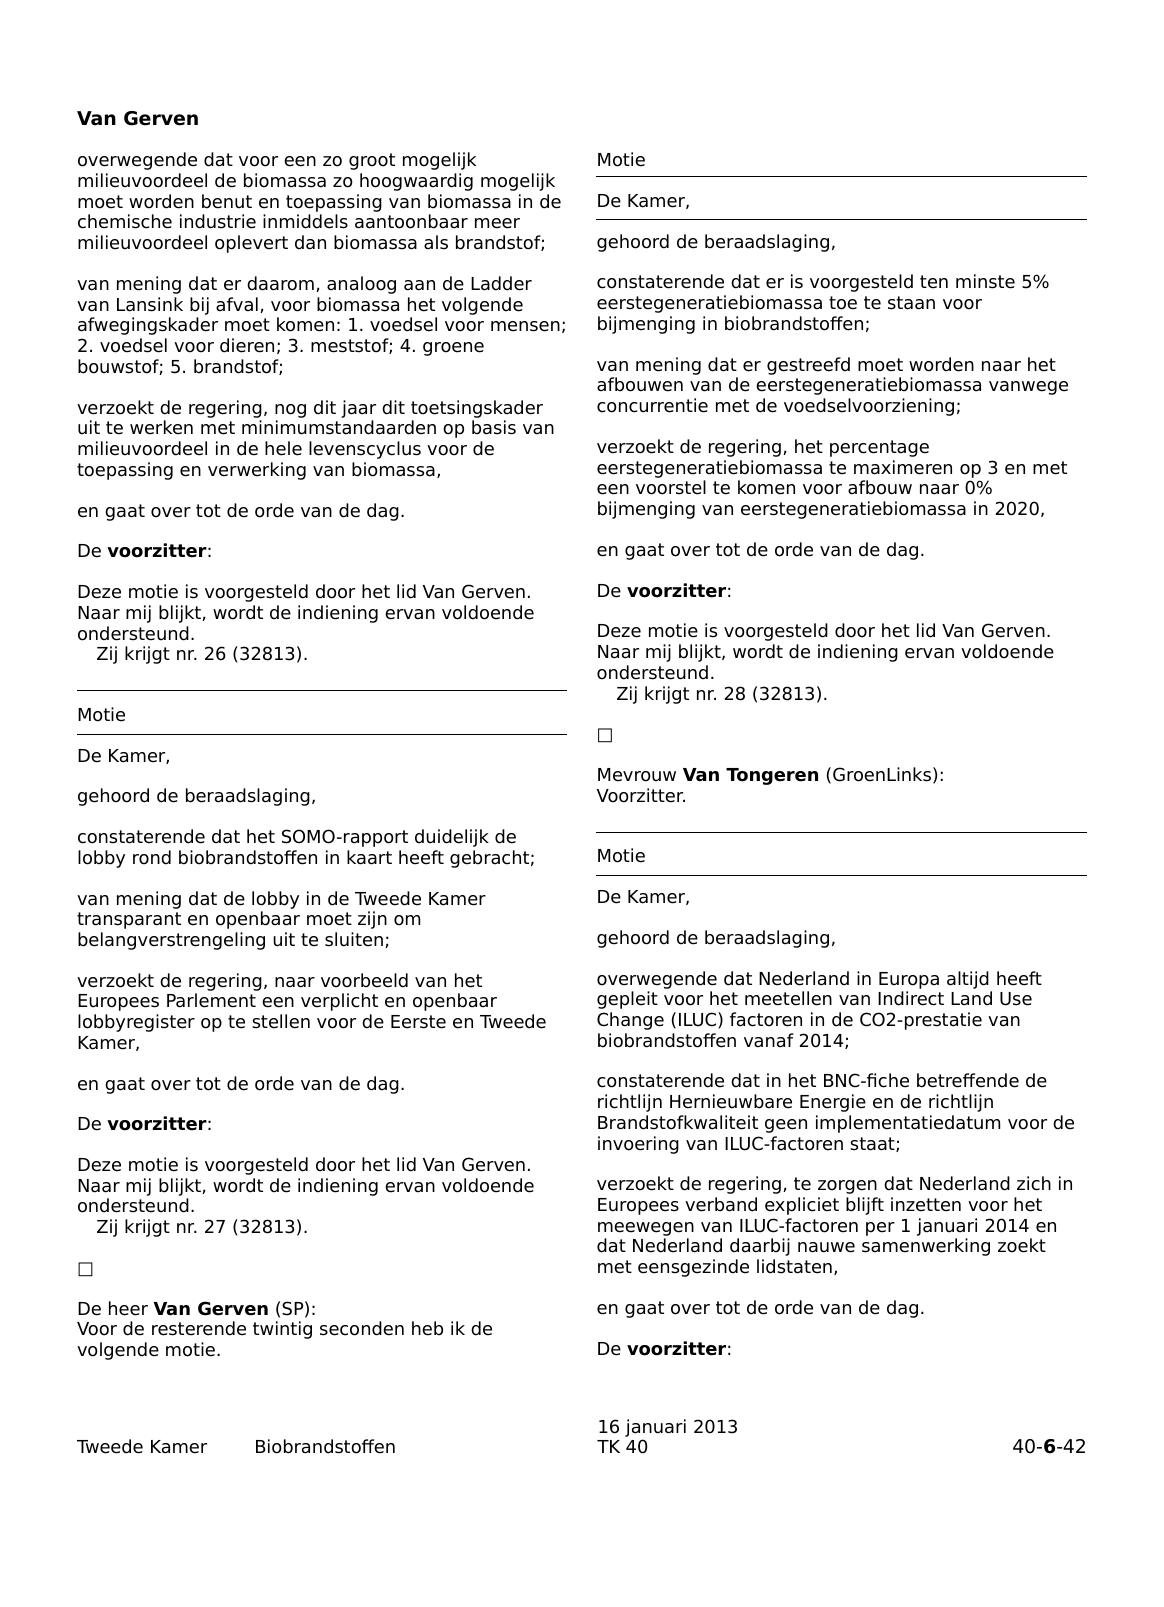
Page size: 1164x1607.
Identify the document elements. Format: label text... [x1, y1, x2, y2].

text overwegende dat voor een zo groot mogelijk milieuvoordeel de biomassa zo hoogwaardig mogelijk moet worden benut en toepassing van biomassa in de chemische industrie inmiddels aantoonbaar meer milieuvoordeel oplevert dan biomassa als brandstof; [77, 150, 567, 254]
text □ [77, 1258, 567, 1278]
text Mevrouw Van Tongeren (GroenLinks): [596, 765, 1087, 786]
text constaterende dat in het BNC-fiche betreffende de richtlijn Hernieuwbare Energie en de richtlijn Brandstofkwaliteit geen implementatiedatum voor de invoering van ILUC-factoren staat; [596, 1071, 1087, 1154]
text gehoord de beraadslaging, [77, 786, 567, 807]
text Voorzitter. [596, 786, 1087, 806]
text constaterende dat het SOMO-rapport duidelijk de lobby rond biobrandstoffen in kaart heeft gebracht; [77, 827, 567, 868]
text verzoekt de regering, het percentage eerstegeneratiebiomassa te maximeren op 3 en met een voorstel te komen voor afbouw naar 0% bijmenging van eerstegeneratiebiomassa in 2020, [596, 437, 1087, 520]
text Voor de resterende twintig seconden heb ik de volgende motie. [77, 1319, 567, 1361]
text Deze motie is voorgesteld door het lid Van Gerven. Naar mij blijkt, wordt de indiening ervan voldoende ondersteund. [77, 1155, 567, 1217]
text verzoekt de regering, naar voorbeeld van het Europees Parlement een verplicht en openbaar lobbyregister op te stellen voor de Eerste en Tweede Kamer, [77, 971, 567, 1053]
text Zij krijgt nr. 28 (32813). [596, 683, 1087, 704]
text van mening dat er gestreefd moet worden naar het afbouwen van de eerstegeneratiebiomassa vanwege concurrentie met de voedselvoorziening; [596, 354, 1087, 417]
text De voorzitter: [596, 1338, 1087, 1359]
text □ [596, 724, 1087, 745]
text Zij krijgt nr. 26 (32813). [77, 644, 567, 665]
text De voorzitter: [77, 541, 567, 562]
text De voorzitter: [77, 1114, 567, 1135]
text De voorzitter: [596, 580, 1087, 601]
text gehoord de beraadslaging, [596, 928, 1087, 948]
text verzoekt de regering, nog dit jaar dit toetsingskader uit te werken met minimumstandaarden op basis van milieuvoordeel in de hele levenscyclus voor de toepassing en verwerking van biomassa, [77, 397, 567, 480]
text verzoekt de regering, te zorgen dat Nederland zich in Europees verband expliciet blijft inzetten voor het meewegen van ILUC-factoren per 1 januari 2014 en dat Nederland daarbij nauwe samenwerking zoekt met eensgezinde lidstaten, [596, 1174, 1087, 1278]
text De Kamer, [77, 745, 567, 766]
text De Kamer, [596, 191, 1087, 212]
text en gaat over tot de orde van de dag. [77, 500, 567, 521]
text en gaat over tot de orde van de dag. [596, 540, 1087, 560]
text en gaat over tot de orde van de dag. [77, 1073, 567, 1094]
text en gaat over tot de orde van de dag. [596, 1298, 1087, 1318]
text van mening dat de lobby in de Tweede Kamer transparant en openbaar moet zijn om belangverstrengeling uit te sluiten; [77, 888, 567, 951]
text Zij krijgt nr. 27 (32813). [77, 1217, 567, 1238]
text De Kamer, [596, 887, 1087, 908]
text gehoord de beraadslaging, [596, 232, 1087, 252]
text De heer Van Gerven (SP): [77, 1298, 567, 1319]
text Motie [596, 150, 1087, 171]
text Deze motie is voorgesteld door het lid Van Gerven. Naar mij blijkt, wordt de indiening ervan voldoende ondersteund. [77, 582, 567, 644]
text van mening dat er daarom, analoog aan de Ladder van Lansink bij afval, voor biomassa het volgende afwegingskader moet komen: 1. voedsel voor mensen; 2. voedsel voor dieren; 3. meststof; 4. groene bouwstof; 5. brandstof; [77, 274, 567, 377]
text Motie [596, 846, 1087, 867]
text Deze motie is voorgesteld door het lid Van Gerven. Naar mij blijkt, wordt de indiening ervan voldoende ondersteund. [596, 621, 1087, 683]
text constaterende dat er is voorgesteld ten minste 5% eerstegeneratiebiomassa toe te staan voor bijmenging in biobrandstoffen; [596, 272, 1087, 334]
text overwegende dat Nederland in Europa altijd heeft gepleit voor het meetellen van Indirect Land Use Change (ILUC) factoren in de CO2-prestatie van biobrandstoffen vanaf 2014; [596, 968, 1087, 1051]
text Motie [77, 705, 567, 725]
